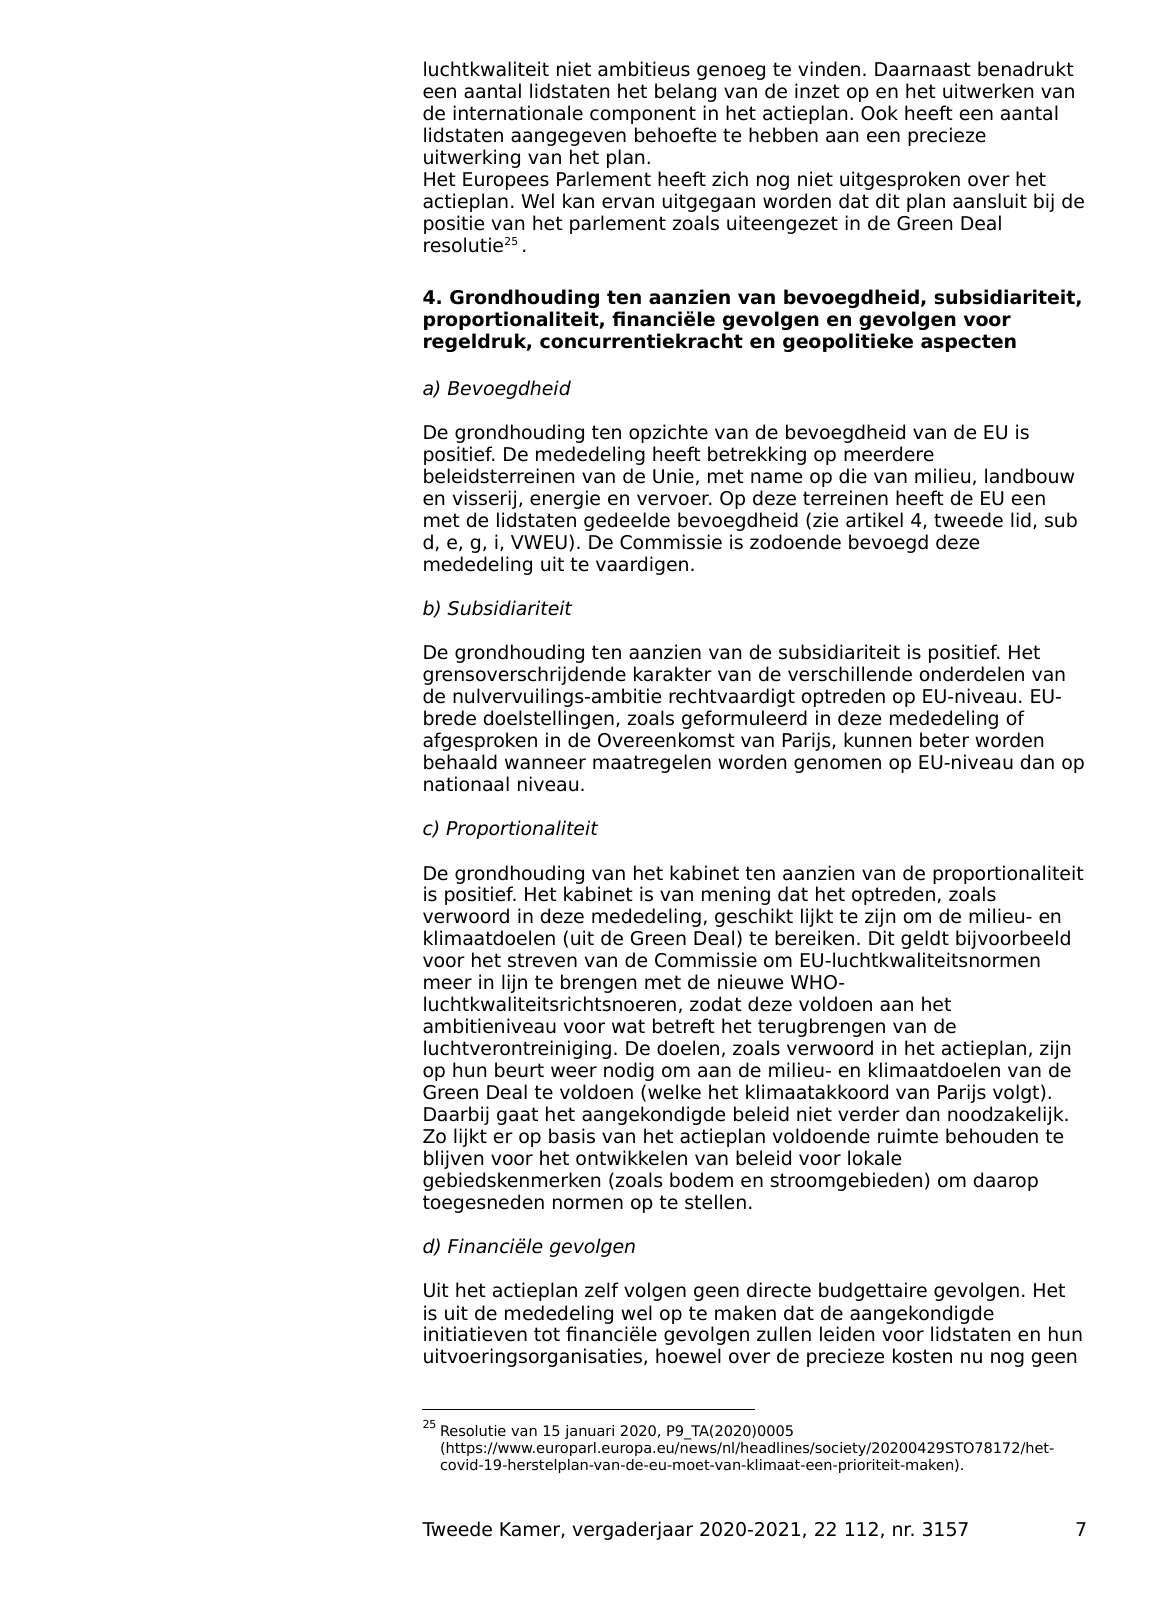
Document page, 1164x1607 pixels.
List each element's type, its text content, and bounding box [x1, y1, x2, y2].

subtitle c) Proportionaliteit [422, 818, 1087, 840]
text Het Europees Parlement heeft zich nog niet uitgesproken over het actieplan. Wel kan ervan uitgegaan worden dat dit plan aansluit bij de positie van het parlement zoals uiteengezet in de Green Deal resolutie. [422, 169, 1087, 257]
subtitle d) Financiële gevolgen [422, 1236, 1087, 1258]
text Uit het actieplan zelf volgen geen directe budgettaire gevolgen. Het is uit de mededeling wel op te maken dat de aangekondigde initiatieven tot financiële gevolgen zullen leiden voor lidstaten en hun uitvoeringsorganisaties, hoewel over de precieze kosten nu nog geen [422, 1280, 1087, 1368]
text luchtkwaliteit niet ambitieus genoeg te vinden. Daarnaast benadrukt een aantal lidstaten het belang van de inzet op en het uitwerken van de internationale component in het actieplan. Ook heeft een aantal lidstaten aangegeven behoefte te hebben aan een precieze uitwerking van het plan. [422, 59, 1087, 169]
text De grondhouding van het kabinet ten aanzien van de proportionaliteit is positief. Het kabinet is van mening dat het optreden, zoals verwoord in deze mededeling, geschikt lijkt te zijn om de milieu- en klimaatdoelen (uit de Green Deal) te bereiken. Dit geldt bijvoorbeeld voor het streven van de Commissie om EU-luchtkwaliteitsnormen meer in lijn te brengen met de nieuwe WHO-luchtkwaliteitsrichtsnoeren, zodat deze voldoen aan het ambitieniveau voor wat betreft het terugbrengen van de luchtverontreiniging. De doelen, zoals verwoord in het actieplan, zijn op hun beurt weer nodig om aan de milieu- en klimaatdoelen van de Green Deal te voldoen (welke het klimaatakkoord van Parijs volgt). Daarbij gaat het aangekondigde beleid niet verder dan noodzakelijk. Zo lijkt er op basis van het actieplan voldoende ruimte behouden te blijven voor het ontwikkelen van beleid voor lokale gebiedskenmerken (zoals bodem en stroomgebieden) om daarop toegesneden normen op te stellen. [422, 862, 1087, 1214]
subtitle 4. Grondhouding ten aanzien van bevoegdheid, subsidiariteit, proportionaliteit, financiële gevolgen en gevolgen voor regeldruk, concurrentiekracht en geopolitieke aspecten [422, 287, 1087, 353]
subtitle b) Subsidiariteit [422, 598, 1087, 620]
text De grondhouding ten aanzien van de subsidiariteit is positief. Het grensoverschrijdende karakter van de verschillende onderdelen van de nulvervuilings-ambitie rechtvaardigt optreden op EU-niveau. EU-brede doelstellingen, zoals geformuleerd in deze mededeling of afgesproken in de Overeenkomst van Parijs, kunnen beter worden behaald wanneer maatregelen worden genomen op EU-niveau dan op nationaal niveau. [422, 642, 1087, 796]
text De grondhouding ten opzichte van de bevoegdheid van de EU is positief. De mededeling heeft betrekking op meerdere beleidsterreinen van de Unie, met name op die van milieu, landbouw en visserij, energie en vervoer. Op deze terreinen heeft de EU een met de lidstaten gedeelde bevoegdheid (zie artikel 4, tweede lid, sub d, e, g, i, VWEU). De Commissie is zodoende bevoegd deze mededeling uit te vaardigen. [422, 422, 1087, 576]
subtitle a) Bevoegdheid [422, 378, 1087, 400]
text Resolutie van 15 januari 2020, P9_TA(2020)0005 (https://www.europarl.europa.eu/news/nl/headlines/society/20200429STO78172/het-covid-19-herstelplan-van-de-eu-moet-van-klimaat-een-prioriteit-maken). [422, 1418, 1087, 1474]
